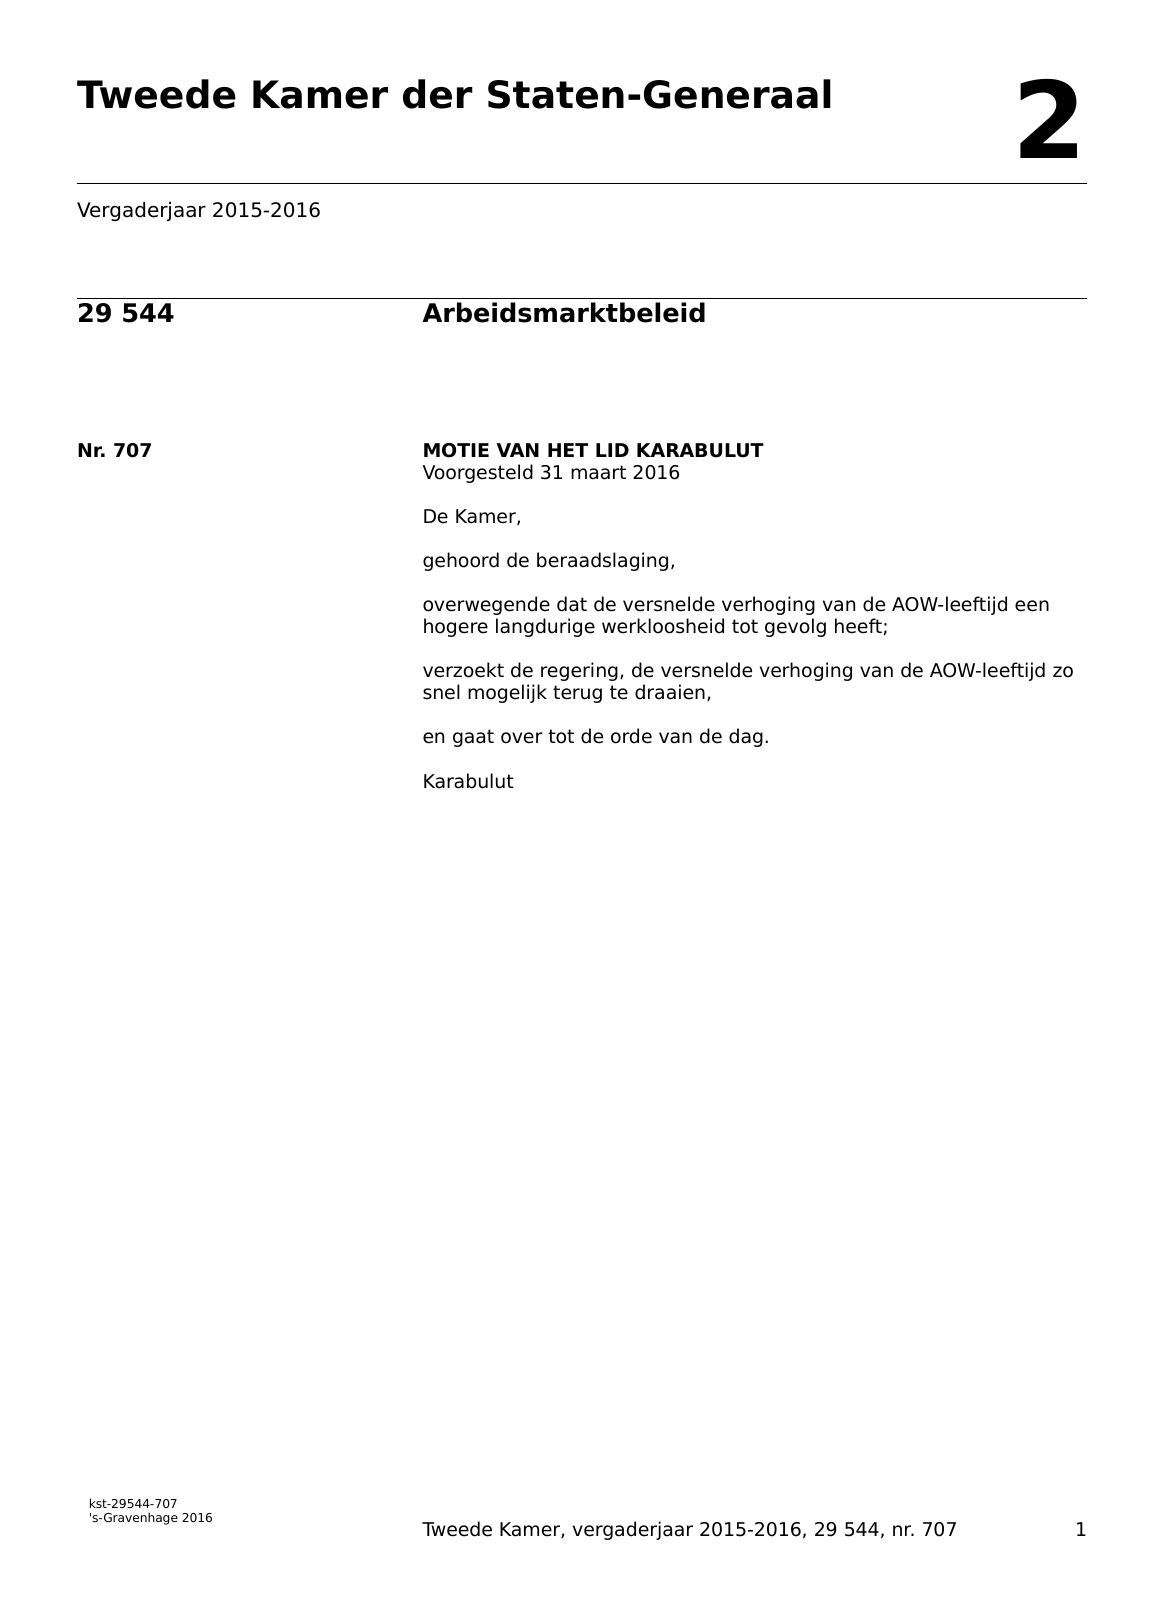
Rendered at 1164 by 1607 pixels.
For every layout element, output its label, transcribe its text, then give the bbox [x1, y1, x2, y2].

text De Kamer, [422, 506, 1087, 528]
text overwegende dat de versnelde verhoging van de AOW-leeftijd een hogere langdurige werkloosheid tot gevolg heeft; [422, 594, 1087, 638]
text verzoekt de regering, de versnelde verhoging van de AOW-leeftijd zo snel mogelijk terug te draaien, [422, 660, 1087, 704]
text en gaat over tot de orde van de dag. [422, 726, 1087, 748]
subtitle Nr. 707 MOTIE VAN HET LID KARABULUT [77, 440, 1087, 462]
text 's-Gravenhage 2016 [88, 1511, 323, 1525]
subtitle 29 544 Arbeidsmarktbeleid [77, 299, 1087, 329]
table_header 2 [886, 59, 1087, 183]
table_header Tweede Kamer der Staten-Generaal [77, 59, 886, 183]
text Voorgesteld 31 maart 2016 [422, 462, 1087, 484]
text Karabulut [422, 771, 1087, 793]
text gehoord de beraadslaging, [422, 550, 1087, 572]
text kst-29544-707 [88, 1497, 323, 1511]
table_cell Vergaderjaar 2015-2016 [77, 184, 1087, 298]
